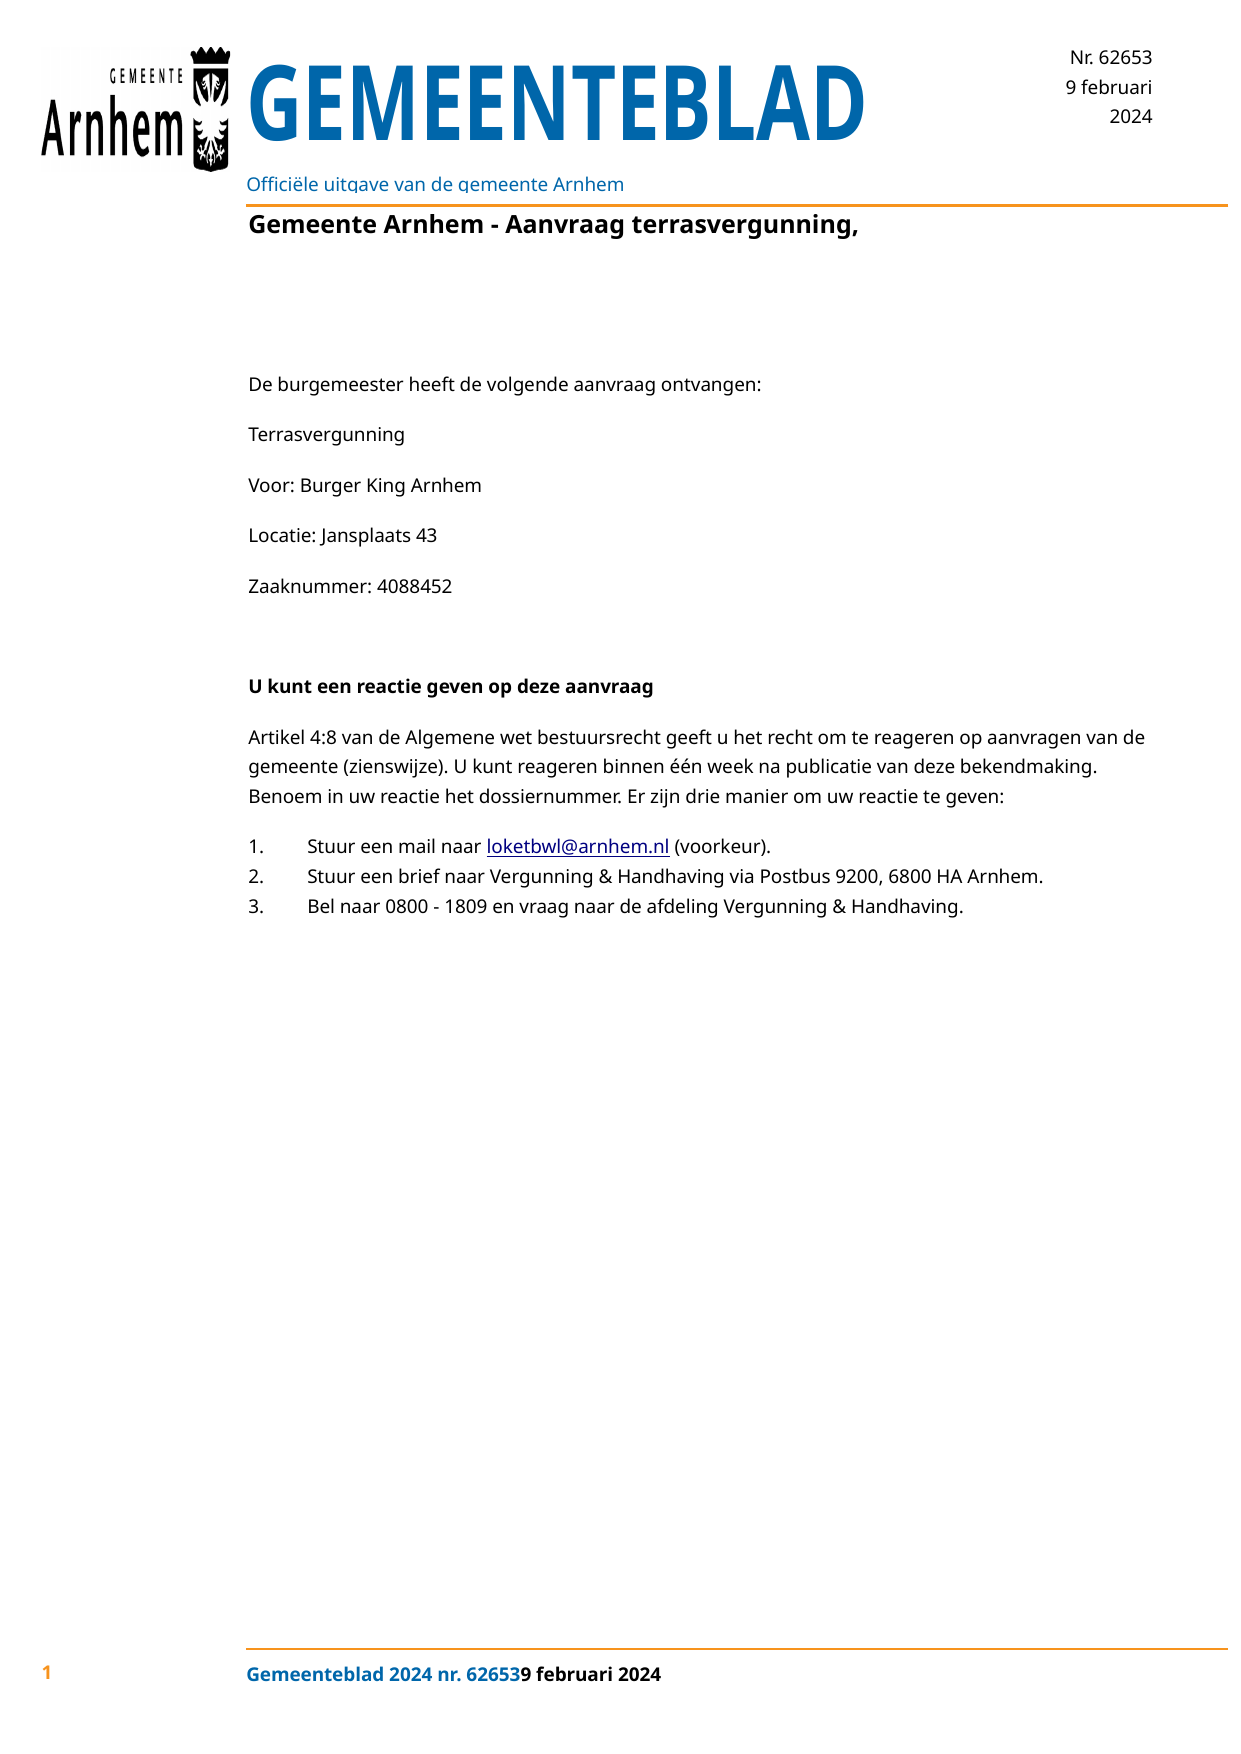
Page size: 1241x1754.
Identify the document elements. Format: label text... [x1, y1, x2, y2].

picture [41, 47, 231, 172]
text Voor: Burger King Arnhem [248, 472, 1152, 498]
text Gemeente Arnhem - Aanvraag terrasvergunning, [248, 207, 1152, 241]
list Stuur een brief naar Vergunning & Handhaving via Postbus 9200, 6800 HA Arnhem. [248, 863, 1152, 889]
text Zaaknummer: 4088452 [248, 573, 1152, 598]
list Stuur een mail naar loketbwl@arnhem.nl (voorkeur). [248, 834, 1152, 859]
text U kunt een reactie geven op deze aanvraag [248, 674, 1152, 699]
text Terrasvergunning [248, 422, 1152, 447]
list Bel naar 0800 - 1809 en vraag naar de afdeling Vergunning & Handhaving. [248, 893, 1152, 918]
text Locatie: Jansplaats 43 [248, 522, 1152, 548]
text Artikel 4:8 van de Algemene wet bestuursrecht geeft u het recht om te reageren op aanvragen van de gemeente (zienswijze). U kunt reageren binnen één week na publicatie van deze bekendmaking. Benoem in uw reactie het dossiernummer. Er zijn drie manier om uw reactie te geven: [248, 724, 1152, 809]
text De burgemeester heeft de volgende aanvraag ontvangen: [248, 371, 1152, 397]
